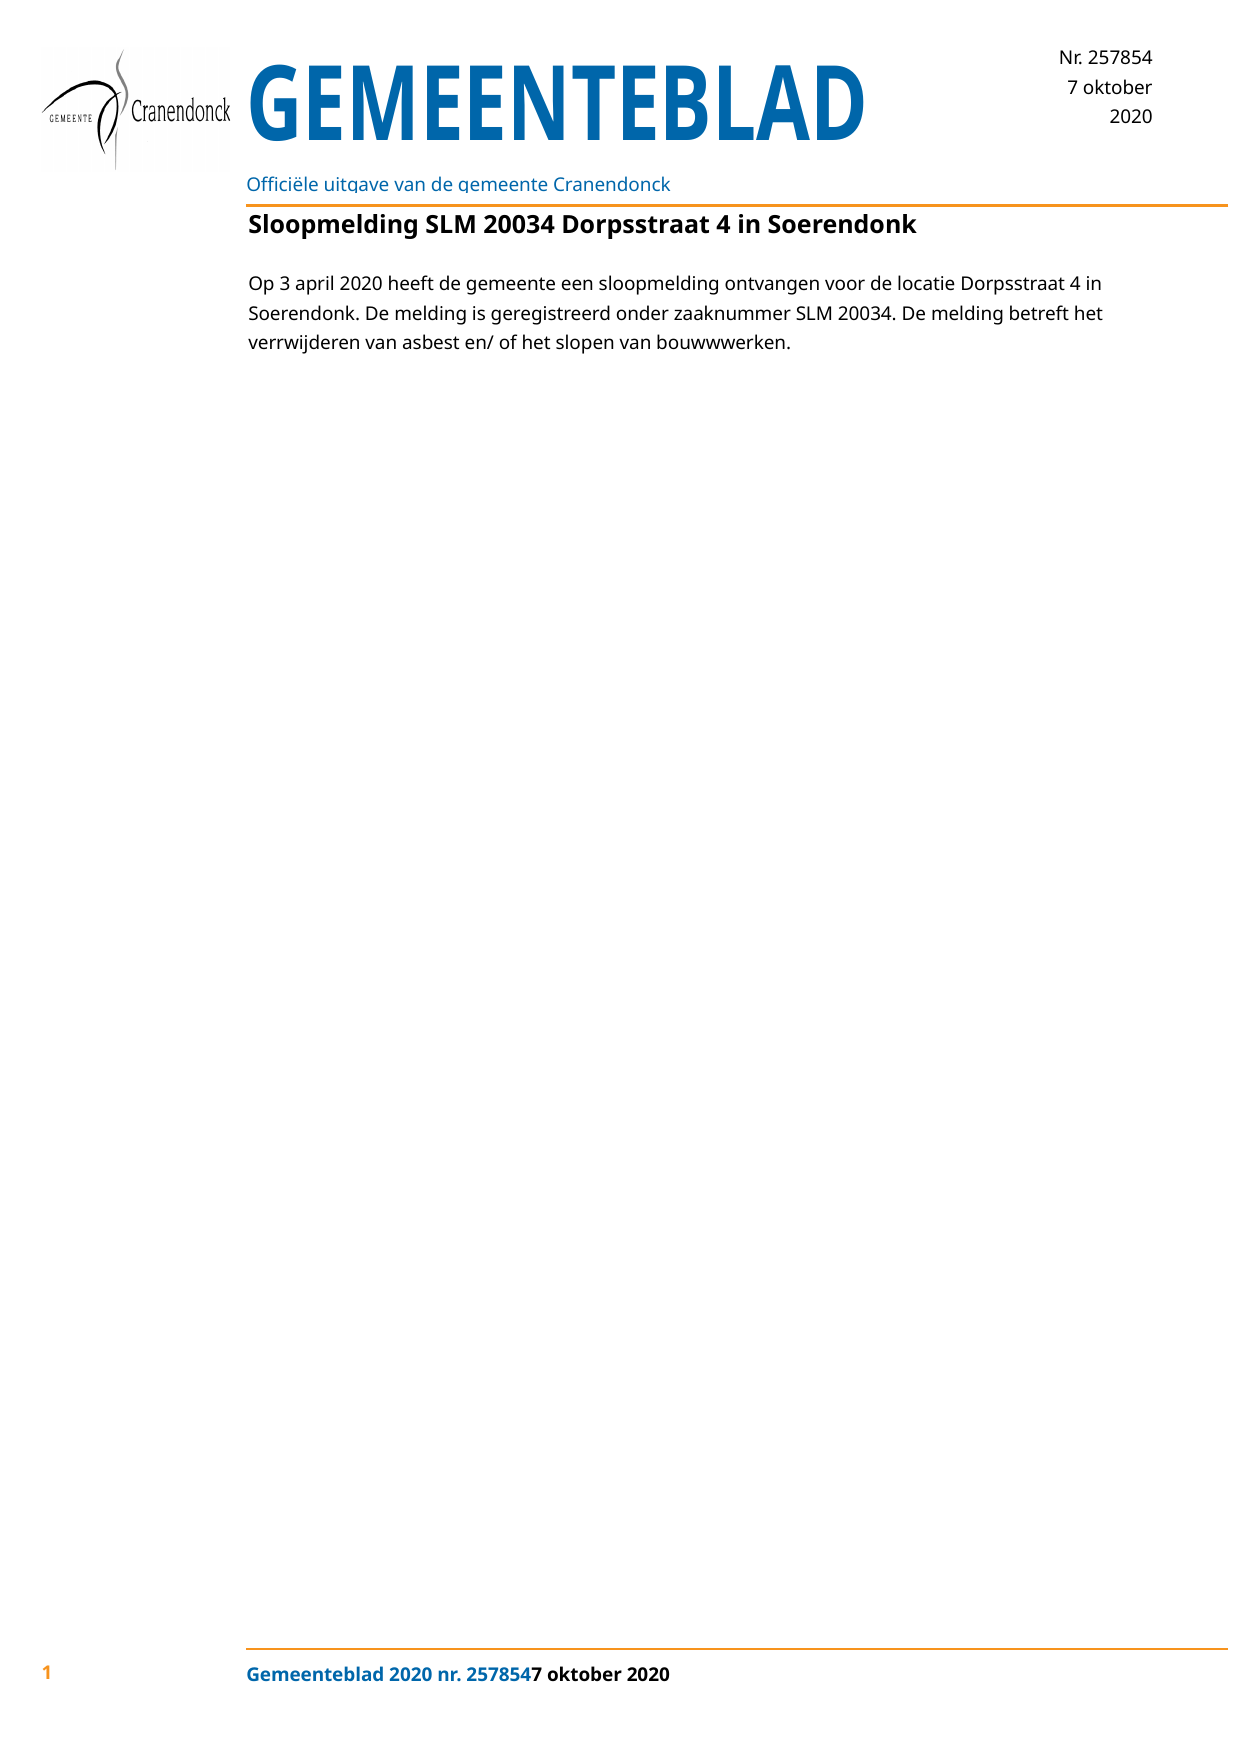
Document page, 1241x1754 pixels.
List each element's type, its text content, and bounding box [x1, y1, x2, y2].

text Sloopmelding SLM 20034 Dorpsstraat 4 in Soerendonk [248, 207, 1152, 241]
picture [41, 47, 231, 172]
text Op 3 april 2020 heeft de gemeente een sloopmelding ontvangen voor de locatie Dorpsstraat 4 in Soerendonk. De melding is geregistreerd onder zaaknummer SLM 20034. De melding betreft het verrwijderen van asbest en/ of het slopen van bouwwwerken. [248, 270, 1152, 355]
